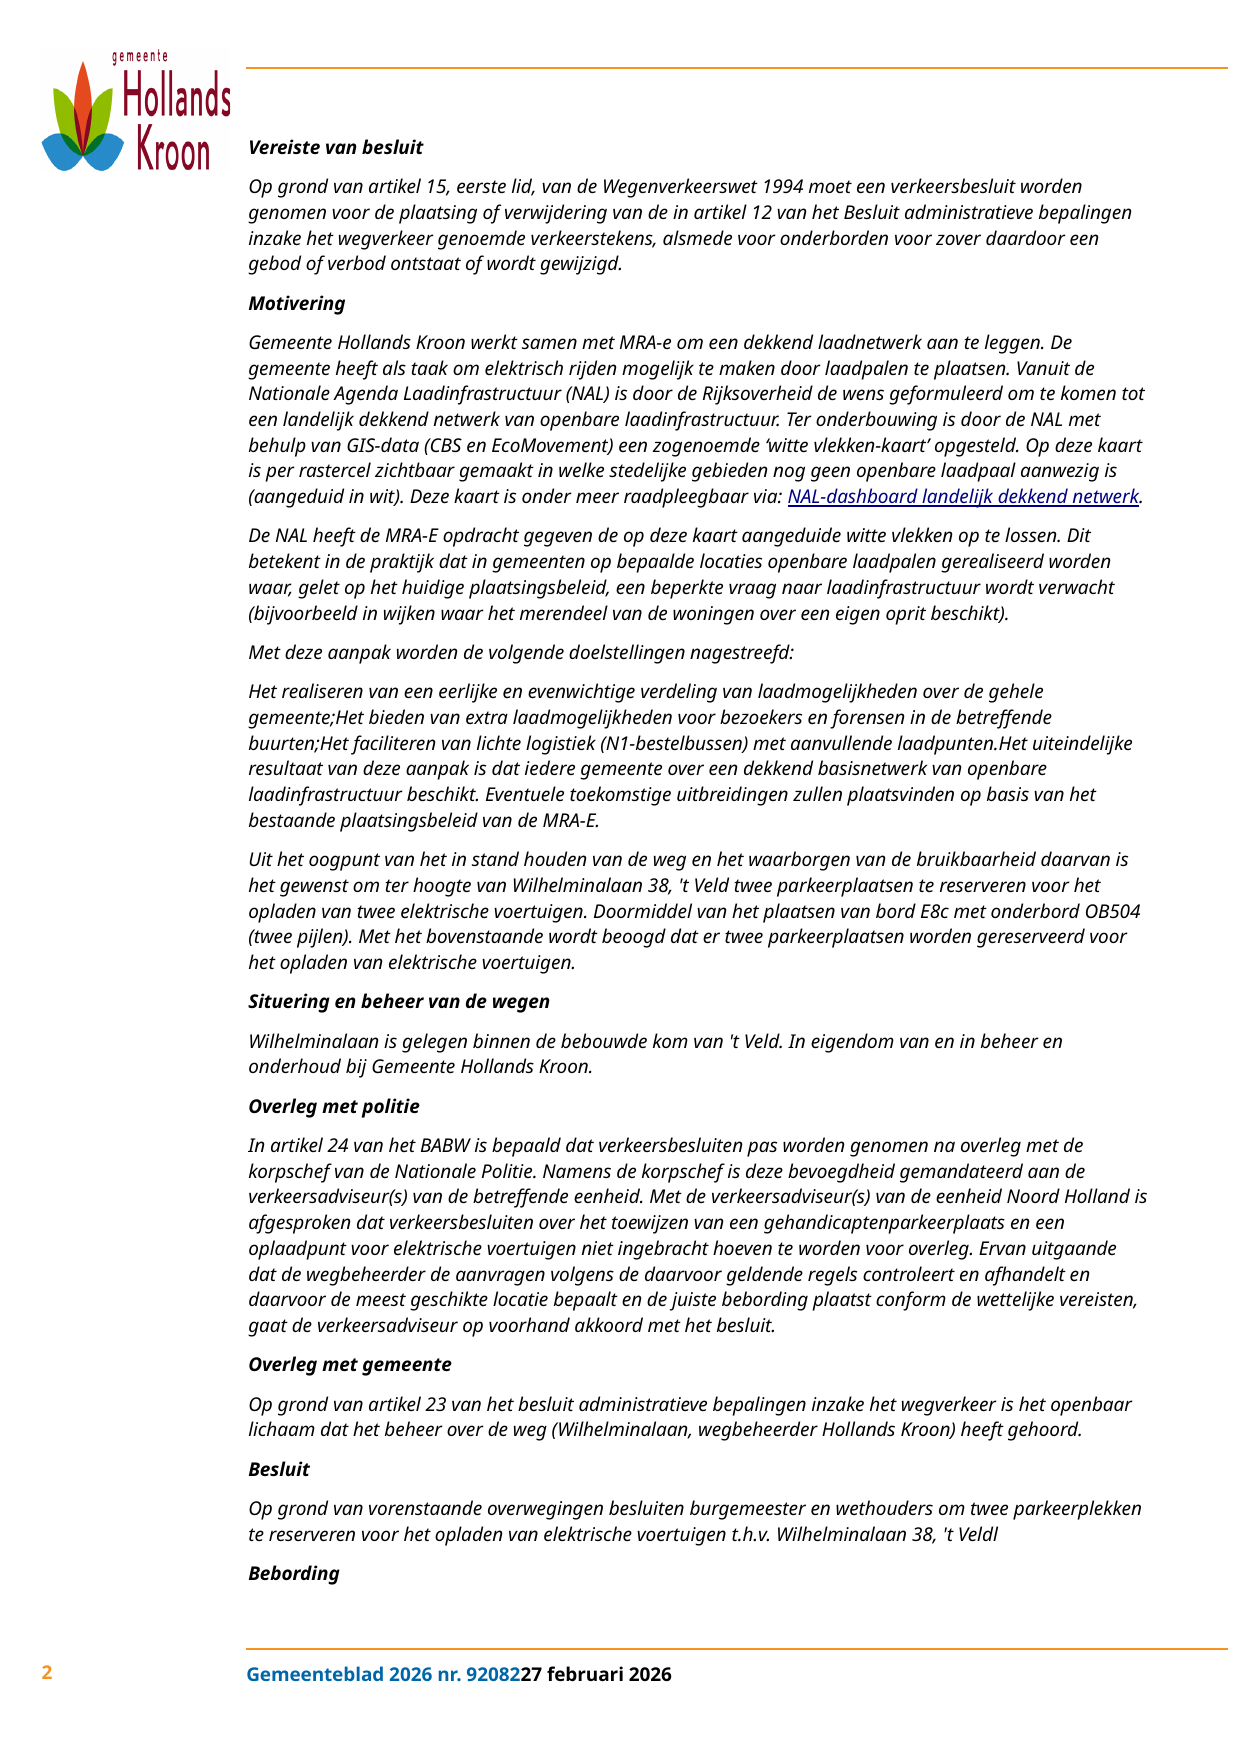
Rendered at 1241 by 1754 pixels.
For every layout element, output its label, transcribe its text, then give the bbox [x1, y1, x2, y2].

text Uit het oogpunt van het in stand houden van de weg en het waarborgen van de bruikbaarheid daarvan is het gewenst om ter hoogte van Wilhelminalaan 38, 't Veld twee parkeerplaatsen te reserveren voor het opladen van twee elektrische voertuigen. Doormiddel van het plaatsen van bord E8c met onderbord OB504 (twee pijlen). Met het bovenstaande wordt beoogd dat er twee parkeerplaatsen worden gereserveerd voor het opladen van elektrische voertuigen. [248, 846, 1152, 975]
text Overleg met gemeente [248, 1351, 1152, 1377]
text Overleg met politie [248, 1093, 1152, 1118]
text De NAL heeft de MRA-E opdracht gegeven de op deze kaart aangeduide witte vlekken op te lossen. Dit betekent in de praktijk dat in gemeenten op bepaalde locaties openbare laadpalen gerealiseerd worden waar, gelet op het huidige plaatsingsbeleid, een beperkte vraag naar laadinfrastructuur wordt verwacht (bijvoorbeeld in wijken waar het merendeel van de woningen over een eigen oprit beschikt). [248, 523, 1152, 626]
text Op grond van vorenstaande overwegingen besluiten burgemeester en wethouders om twee parkeerplekken te reserveren voor het opladen van elektrische voertuigen t.h.v. Wilhelminalaan 38, 't Veldl [248, 1495, 1152, 1546]
picture [41, 47, 231, 172]
text Motivering [248, 290, 1152, 316]
text Op grond van artikel 23 van het besluit administratieve bepalingen inzake het wegverkeer is het openbaar lichaam dat het beheer over de weg (Wilhelminalaan, wegbeheerder Hollands Kroon) heeft gehoord. [248, 1391, 1152, 1442]
text Vereiste van besluit [248, 134, 1152, 160]
text Op grond van artikel 15, eerste lid, van de Wegenverkeerswet 1994 moet een verkeersbesluit worden genomen voor de plaatsing of verwijdering van de in artikel 12 van het Besluit administratieve bepalingen inzake het wegverkeer genoemde verkeerstekens, alsmede voor onderborden voor zover daardoor een gebod of verbod ontstaat of wordt gewijzigd. [248, 173, 1152, 276]
text Het realiseren van een eerlijke en evenwichtige verdeling van laadmogelijkheden over de gehele gemeente;Het bieden van extra laadmogelijkheden voor bezoekers en forensen in de betreffende buurten;Het faciliteren van lichte logistiek (N1-bestelbussen) met aanvullende laadpunten.Het uiteindelijke resultaat van deze aanpak is dat iedere gemeente over een dekkend basisnetwerk van openbare laadinfrastructuur beschikt. Eventuele toekomstige uitbreidingen zullen plaatsvinden op basis van het bestaande plaatsingsbeleid van de MRA-E. [248, 678, 1152, 833]
text Bebording [248, 1560, 1152, 1586]
text In artikel 24 van het BABW is bepaald dat verkeersbesluiten pas worden genomen na overleg met de korpschef van de Nationale Politie. Namens de korpschef is deze bevoegdheid gemandateerd aan de verkeersadviseur(s) van de betreffende eenheid. Met de verkeersadviseur(s) van de eenheid Noord Holland is afgesproken dat verkeersbesluiten over het toewijzen van een gehandicaptenparkeerplaats en een oplaadpunt voor elektrische voertuigen niet ingebracht hoeven te worden voor overleg. Ervan uitgaande dat de wegbeheerder de aanvragen volgens de daarvoor geldende regels controleert en afhandelt en daarvoor de meest geschikte locatie bepaalt en de juiste bebording plaatst conform de wettelijke vereisten, gaat de verkeersadviseur op voorhand akkoord met het besluit. [248, 1132, 1152, 1338]
text Met deze aanpak worden de volgende doelstellingen nagestreefd: [248, 639, 1152, 665]
text Situering en beheer van de wegen [248, 988, 1152, 1014]
text Besluit [248, 1456, 1152, 1481]
text Wilhelminalaan is gelegen binnen de bebouwde kom van 't Veld. In eigendom van en in beheer en onderhoud bij Gemeente Hollands Kroon. [248, 1028, 1152, 1079]
text Gemeente Hollands Kroon werkt samen met MRA-e om een dekkend laadnetwerk aan te leggen. De gemeente heeft als taak om elektrisch rijden mogelijk te maken door laadpalen te plaatsen. Vanuit de Nationale Agenda Laadinfrastructuur (NAL) is door de Rijksoverheid de wens geformuleerd om te komen tot een landelijk dekkend netwerk van openbare laadinfrastructuur. Ter onderbouwing is door de NAL met behulp van GIS-data (CBS en EcoMovement) een zogenoemde ‘witte vlekken-kaart’ opgesteld. Op deze kaart is per rastercel zichtbaar gemaakt in welke stedelijke gebieden nog geen openbare laadpaal aanwezig is (aangeduid in wit). Deze kaart is onder meer raadpleegbaar via: NAL-dashboard landelijk dekkend netwerk. [248, 329, 1152, 509]
